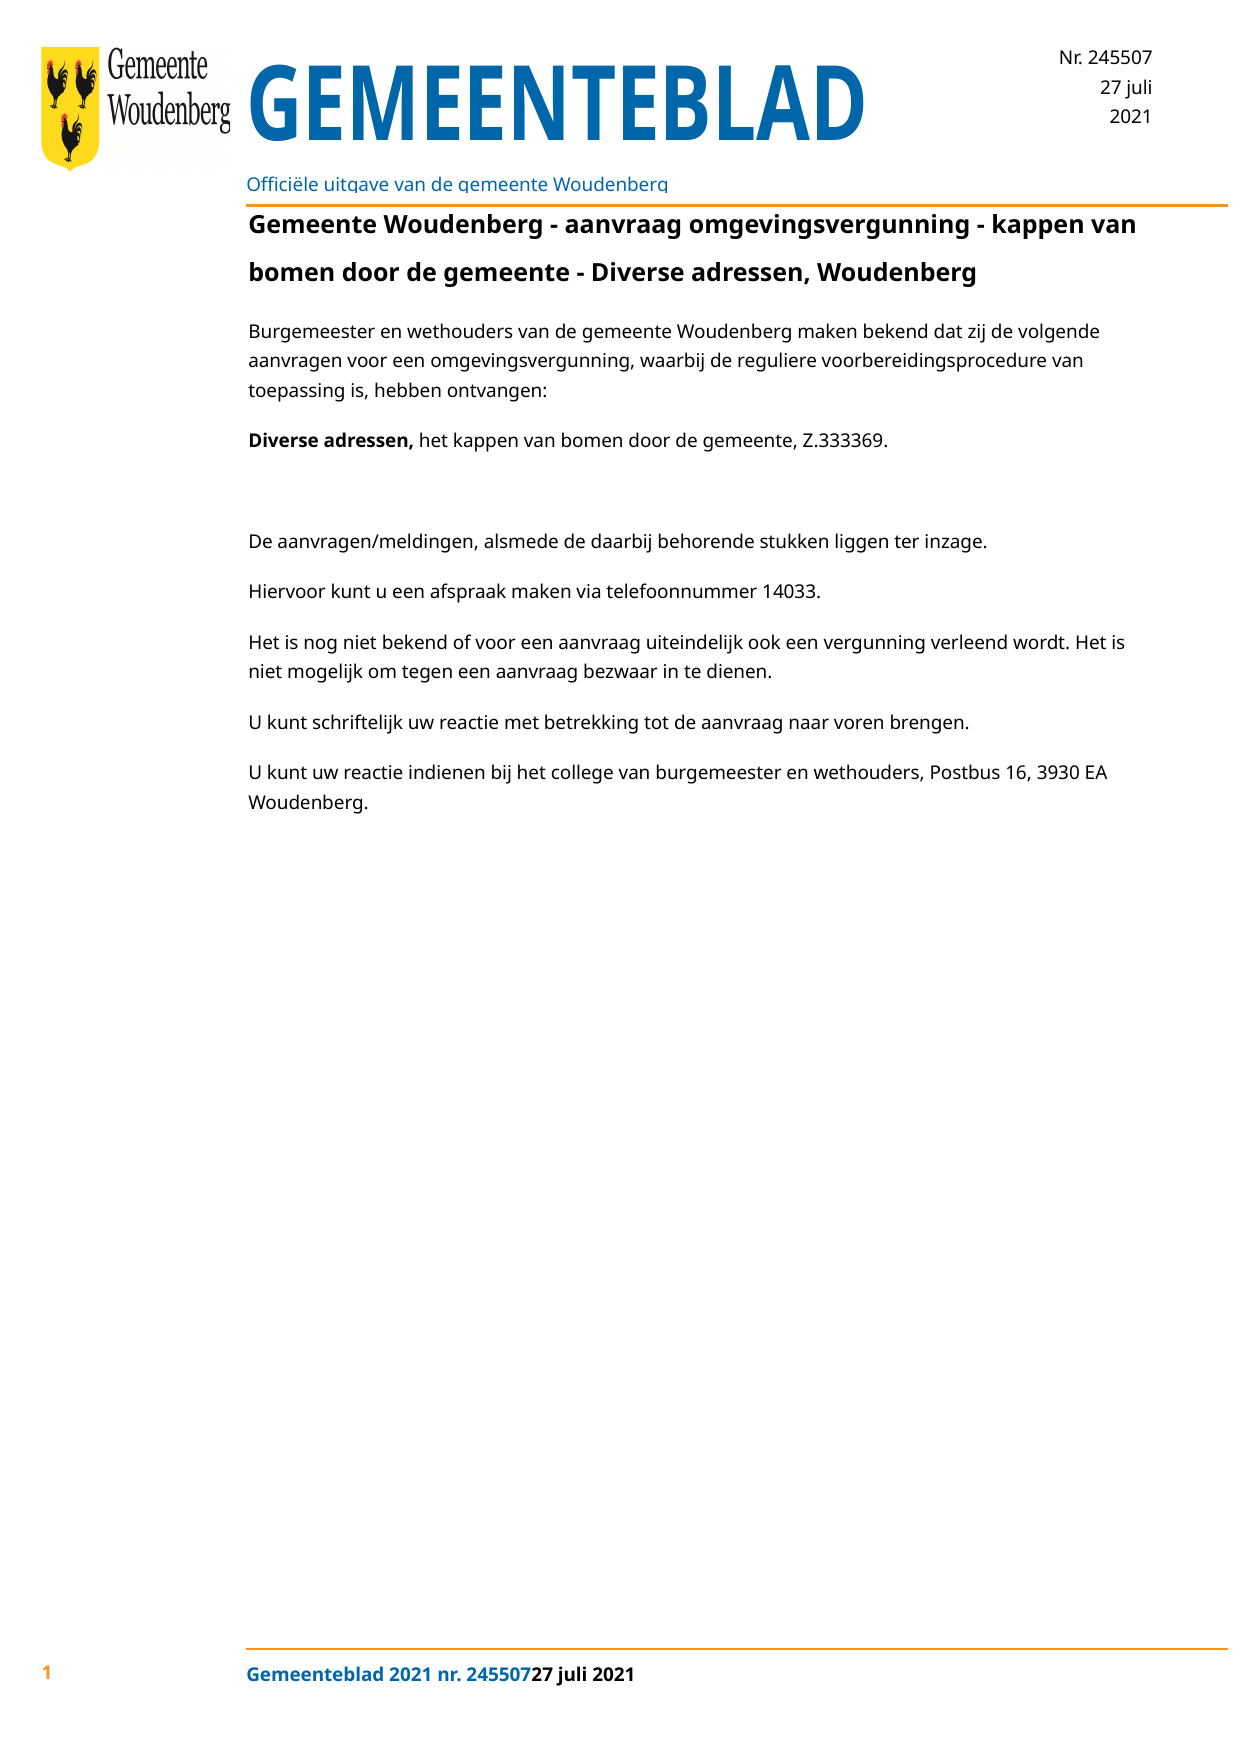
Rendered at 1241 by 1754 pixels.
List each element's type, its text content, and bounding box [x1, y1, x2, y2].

text Het is nog niet bekend of voor een aanvraag uiteindelijk ook een vergunning verleend wordt. Het is niet mogelijk om tegen een aanvraag bezwaar in te dienen. [248, 629, 1152, 684]
text Diverse adressen, het kappen van bomen door de gemeente, Z.333369. [248, 427, 1152, 453]
text Gemeente Woudenberg - aanvraag omgevingsvergunning - kappen van bomen door de gemeente - Diverse adressen, Woudenberg [248, 207, 1152, 288]
text U kunt schriftelijk uw reactie met betrekking tot de aanvraag naar voren brengen. [248, 709, 1152, 735]
text U kunt uw reactie indienen bij het college van burgemeester en wethouders, Postbus 16, 3930 EA Woudenberg. [248, 759, 1152, 815]
text Hiervoor kunt u een afspraak maken via telefoonnummer 14033. [248, 579, 1152, 604]
picture [41, 47, 231, 172]
text De aanvragen/meldingen, alsmede de daarbij behorende stukken liggen ter inzage. [248, 528, 1152, 554]
text Burgemeester en wethouders van de gemeente Woudenberg maken bekend dat zij de volgende aanvragen voor een omgevingsvergunning, waarbij de reguliere voorbereidingsprocedure van toepassing is, hebben ontvangen: [248, 318, 1152, 403]
